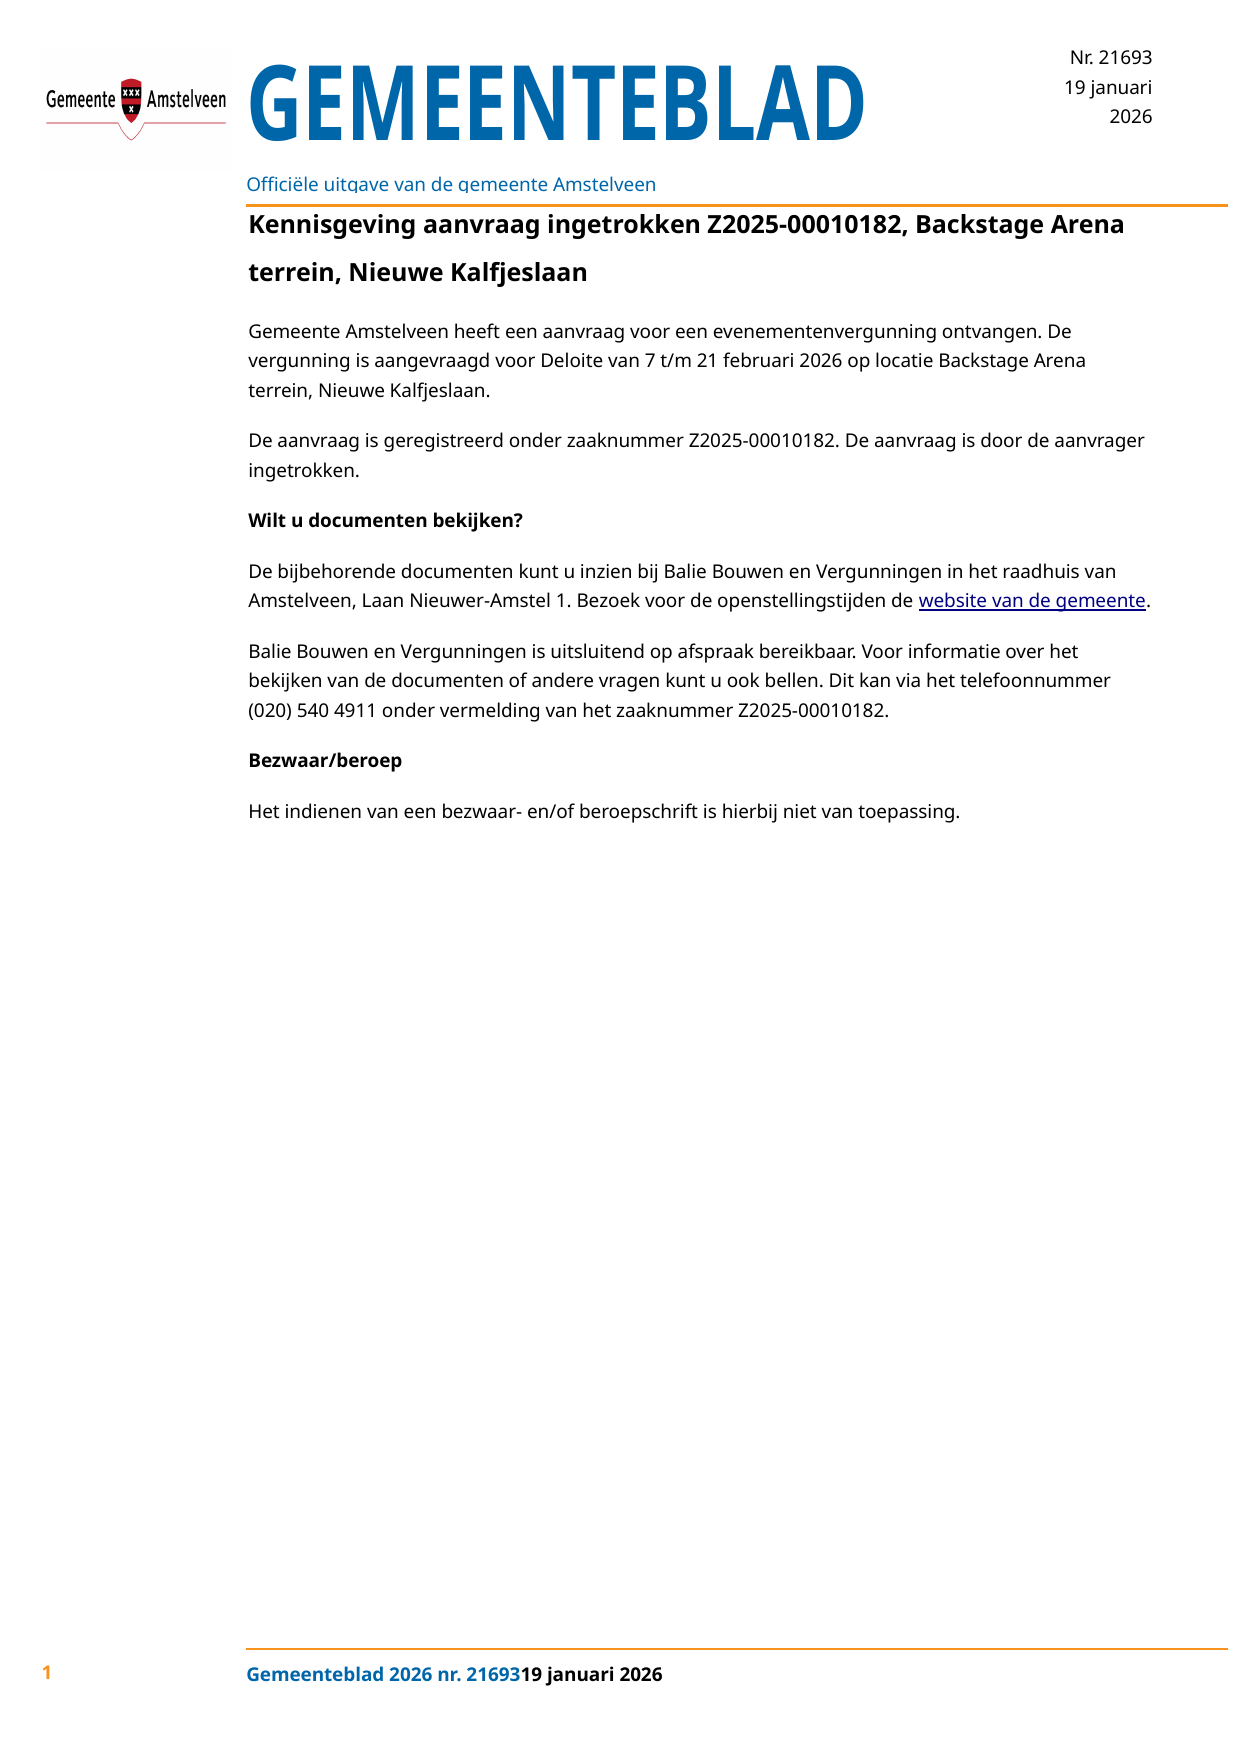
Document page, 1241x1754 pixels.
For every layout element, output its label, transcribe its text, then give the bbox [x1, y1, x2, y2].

text Bezwaar/beroep [248, 747, 1152, 773]
text Het indienen van een bezwaar- en/of beroepschrift is hierbij niet van toepassing. [248, 798, 1152, 824]
text De aanvraag is geregistreerd onder zaaknummer Z2025-00010182. De aanvraag is door de aanvrager ingetrokken. [248, 427, 1152, 483]
picture [41, 47, 231, 172]
text Gemeente Amstelveen heeft een aanvraag voor een evenementenvergunning ontvangen. De vergunning is aangevraagd voor Deloite van 7 t/m 21 februari 2026 op locatie Backstage Arena terrein, Nieuwe Kalfjeslaan. [248, 318, 1152, 403]
text Wilt u documenten bekijken? [248, 507, 1152, 533]
text De bijbehorende documenten kunt u inzien bij Balie Bouwen en Vergunningen in het raadhuis van Amstelveen, Laan Nieuwer-Amstel 1. Bezoek voor de openstellingstijden de website van de gemeente. [248, 558, 1152, 613]
text Balie Bouwen en Vergunningen is uitsluitend op afspraak bereikbaar. Voor informatie over het bekijken van de documenten of andere vragen kunt u ook bellen. Dit kan via het telefoonnummer (020) 540 4911 onder vermelding van het zaaknummer Z2025-00010182. [248, 638, 1152, 723]
text Kennisgeving aanvraag ingetrokken Z2025-00010182, Backstage Arena terrein, Nieuwe Kalfjeslaan [248, 207, 1152, 288]
